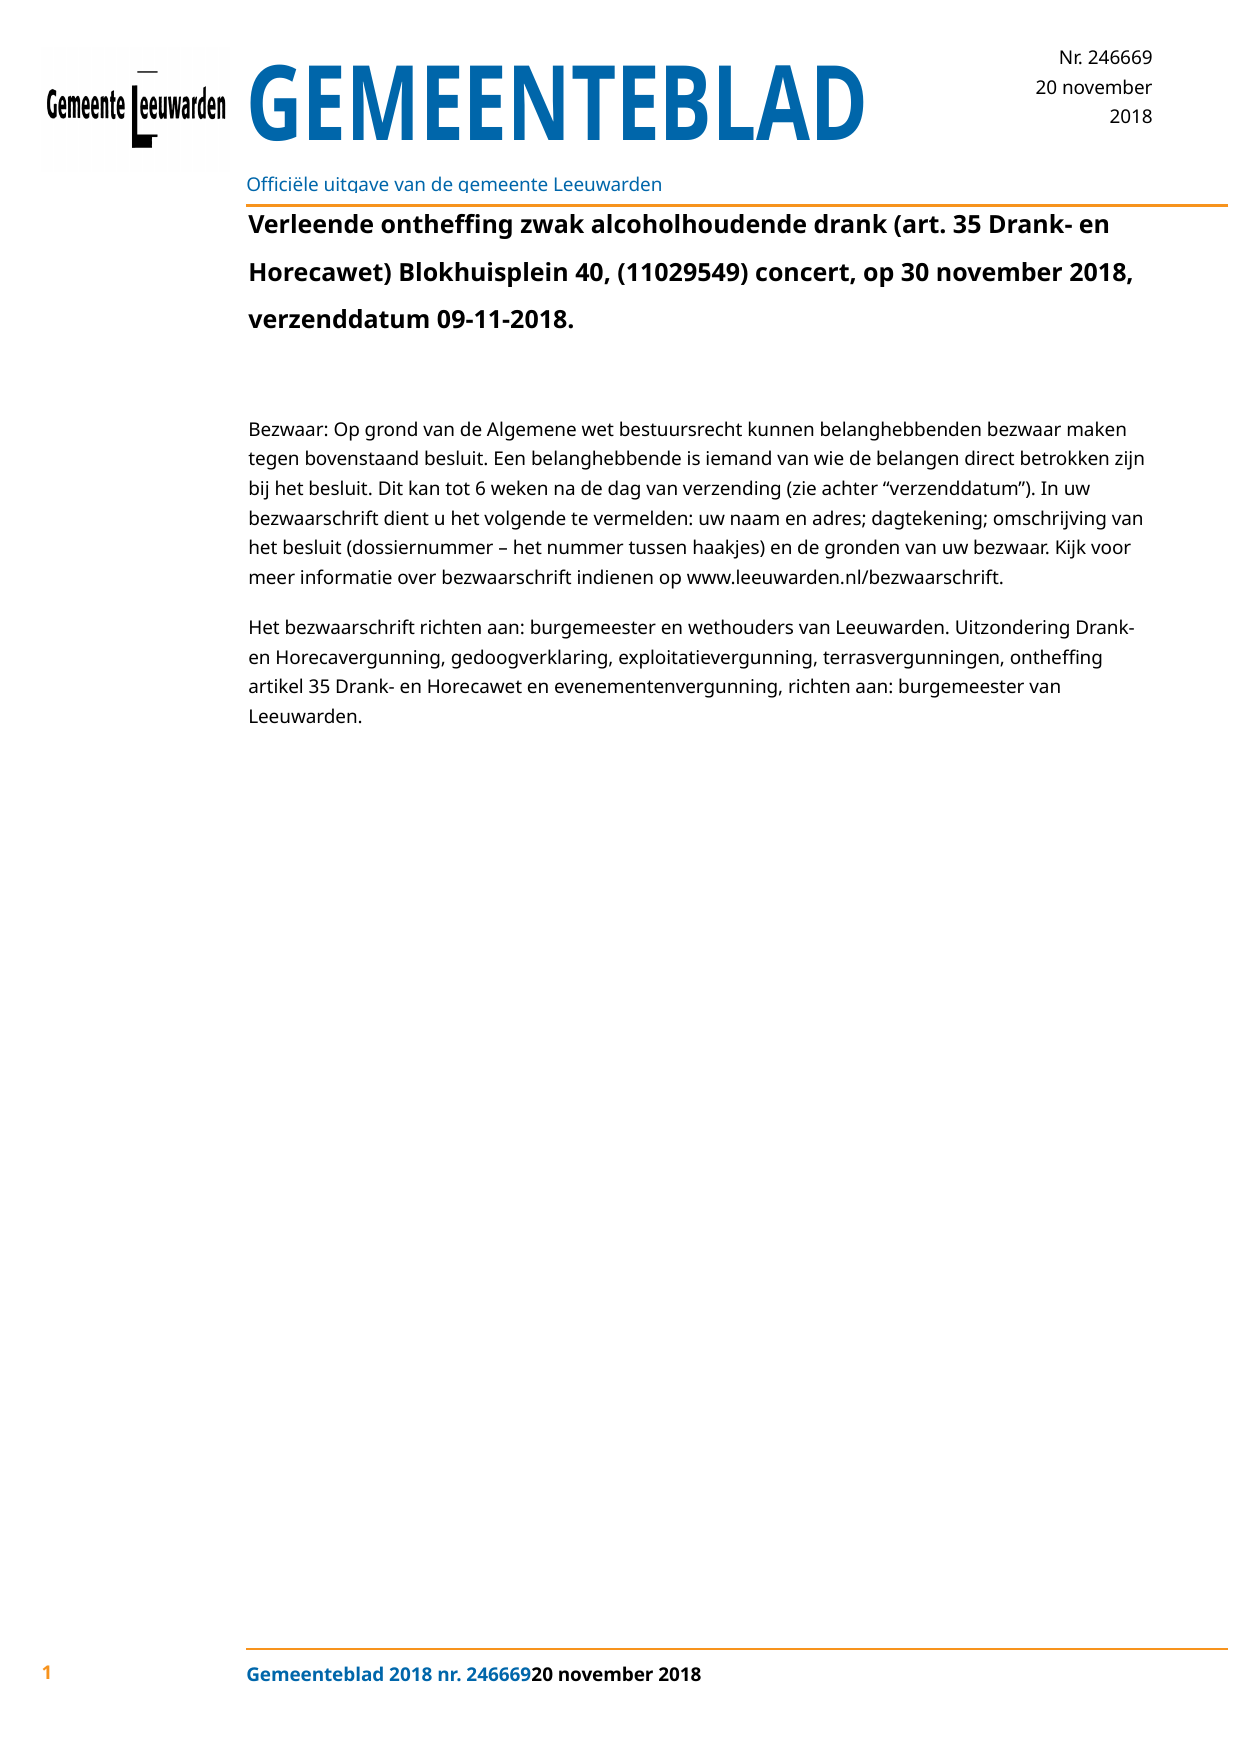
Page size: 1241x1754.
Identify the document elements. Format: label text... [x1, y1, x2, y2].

text Verleende ontheffing zwak alcoholhoudende drank (art. 35 Drank- en Horecawet) Blokhuisplein 40, (11029549) concert, op 30 november 2018, verzenddatum 09-11-2018. [248, 207, 1152, 336]
text Het bezwaarschrift richten aan: burgemeester en wethouders van Leeuwarden. Uitzondering Drank- en Horecavergunning, gedoogverklaring, exploitatievergunning, terrasvergunningen, ontheffing artikel 35 Drank- en Horecawet en evenementenvergunning, richten aan: burgemeester van Leeuwarden. [248, 614, 1152, 729]
picture [41, 47, 231, 172]
text Bezwaar: Op grond van de Algemene wet bestuursrecht kunnen belanghebbenden bezwaar maken tegen bovenstaand besluit. Een belanghebbende is iemand van wie de belangen direct betrokken zijn bij het besluit. Dit kan tot 6 weken na de dag van verzending (zie achter “verzenddatum”). In uw bezwaarschrift dient u het volgende te vermelden: uw naam en adres; dagtekening; omschrijving van het besluit (dossiernummer – het nummer tussen haakjes) en de gronden van uw bezwaar. Kijk voor meer informatie over bezwaarschrift indienen op www.leeuwarden.nl/bezwaarschrift. [248, 416, 1152, 589]
